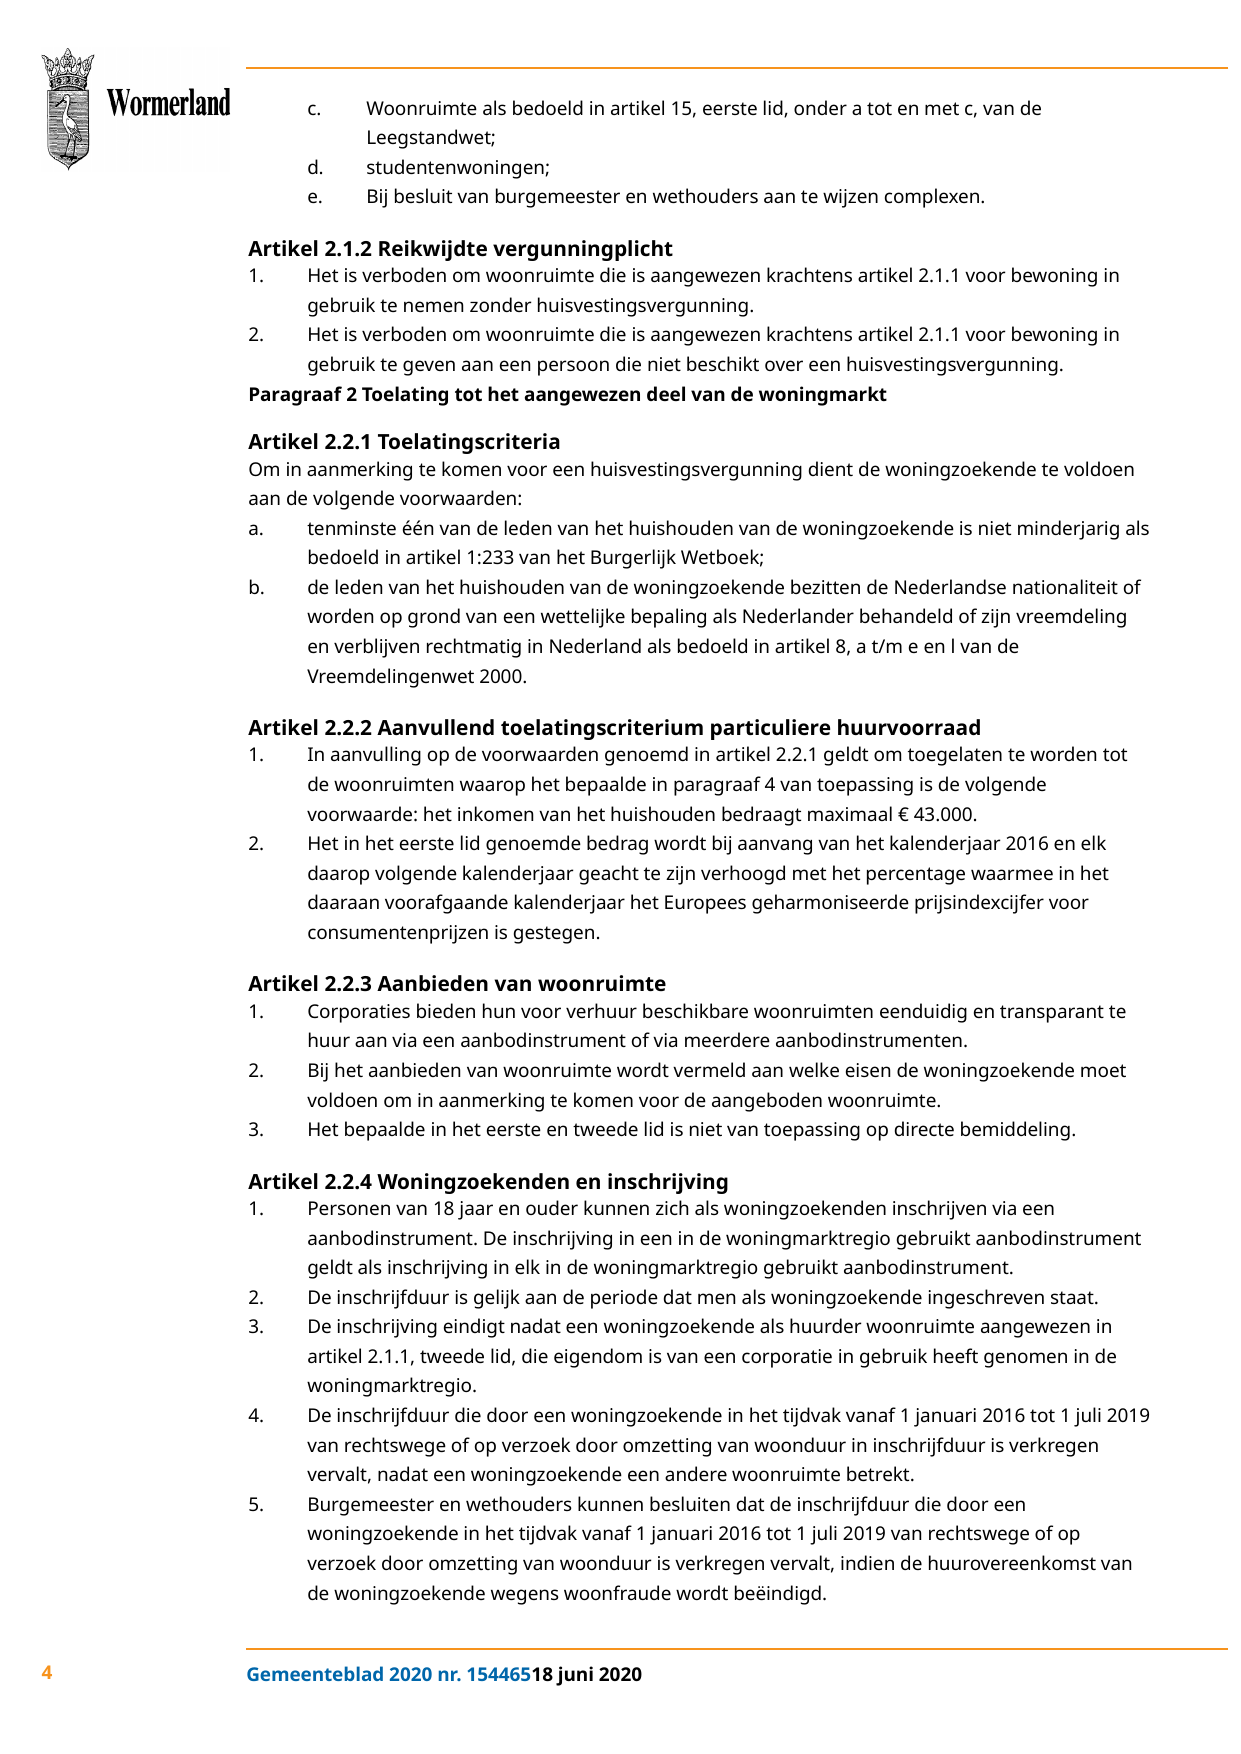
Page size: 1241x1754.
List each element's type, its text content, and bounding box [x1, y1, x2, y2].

list De inschrijfduur die door een woningzoekende in het tijdvak vanaf 1 januari 2016 tot 1 juli 2019 van rechtswege of op verzoek door omzetting van woonduur in inschrijfduur is verkregen vervalt, nadat een woningzoekende een andere woonruimte betrekt. [248, 1402, 1152, 1487]
list De inschrijving eindigt nadat een woningzoekende als huurder woonruimte aangewezen in artikel 2.1.1, tweede lid, die eigendom is van een corporatie in gebruik heeft genomen in de woningmarktregio. [248, 1313, 1152, 1398]
list Personen van 18 jaar en ouder kunnen zich als woningzoekenden inschrijven via een aanbodinstrument. De inschrijving in een in de woningmarktregio gebruikt aanbodinstrument geldt als inschrijving in elk in de woningmarktregio gebruikt aanbodinstrument. [248, 1195, 1152, 1280]
text Artikel 2.1.2 Reikwijdte vergunningplicht [248, 234, 1152, 262]
list Corporaties bieden hun voor verhuur beschikbare woonruimten eenduidig en transparant te huur aan via een aanbodinstrument of via meerdere aanbodinstrumenten. [248, 998, 1152, 1053]
list Het bepaalde in het eerste en tweede lid is niet van toepassing op directe bemiddeling. [248, 1116, 1152, 1142]
text Artikel 2.2.3 Aanbieden van woonruimte [248, 969, 1152, 998]
list Het in het eerste lid genoemde bedrag wordt bij aanvang van het kalenderjaar 2016 en elk daarop volgende kalenderjaar geacht te zijn verhoogd met het percentage waarmee in het daaraan voorafgaande kalenderjaar het Europees geharmoniseerde prijsindexcijfer voor consumentenprijzen is gestegen. [248, 830, 1152, 945]
text Om in aanmerking te komen voor een huisvestingsvergunning dient de woningzoekende te voldoen aan de volgende voorwaarden: [248, 456, 1152, 511]
picture [41, 47, 231, 172]
list In aanvulling op de voorwaarden genoemd in artikel 2.2.1 geldt om toegelaten te worden tot de woonruimten waarop het bepaalde in paragraaf 4 van toepassing is de volgende voorwaarde: het inkomen van het huishouden bedraagt maximaal € 43.000. [248, 742, 1152, 827]
text Artikel 2.2.4 Woningzoekenden en inschrijving [248, 1167, 1152, 1195]
list Woonruimte als bedoeld in artikel 15, eerste lid, onder a tot en met c, van de Leegstandwet; [307, 95, 1152, 150]
list de leden van het huishouden van de woningzoekende bezitten de Nederlandse nationaliteit of worden op grond van een wettelijke bepaling als Nederlander behandeld of zijn vreemdeling en verblijven rechtmatig in Nederland als bedoeld in artikel 8, a t/m e en l van de Vreemdelingenwet 2000. [248, 574, 1152, 688]
list tenminste één van de leden van het huishouden van de woningzoekende is niet minderjarig als bedoeld in artikel 1:233 van het Burgerlijk Wetboek; [248, 515, 1152, 570]
list Het is verboden om woonruimte die is aangewezen krachtens artikel 2.1.1 voor bewoning in gebruik te geven aan een persoon die niet beschikt over een huisvestingsvergunning. [248, 322, 1152, 377]
text Paragraaf 2 Toelating tot het aangewezen deel van de woningmarkt [248, 381, 1152, 406]
list Bij besluit van burgemeester en wethouders aan te wijzen complexen. [307, 183, 1152, 209]
list De inschrijfduur is gelijk aan de periode dat men als woningzoekende ingeschreven staat. [248, 1284, 1152, 1310]
list studentenwoningen; [307, 154, 1152, 180]
text Artikel 2.2.1 Toelatingscriteria [248, 427, 1152, 456]
list Het is verboden om woonruimte die is aangewezen krachtens artikel 2.1.1 voor bewoning in gebruik te nemen zonder huisvestingsvergunning. [248, 262, 1152, 318]
list Bij het aanbieden van woonruimte wordt vermeld aan welke eisen de woningzoekende moet voldoen om in aanmerking te komen voor de aangeboden woonruimte. [248, 1057, 1152, 1112]
text Artikel 2.2.2 Aanvullend toelatingscriterium particuliere huurvoorraad [248, 713, 1152, 742]
list Burgemeester en wethouders kunnen besluiten dat de inschrijfduur die door een woningzoekende in het tijdvak vanaf 1 januari 2016 tot 1 juli 2019 van rechtswege of op verzoek door omzetting van woonduur is verkregen vervalt, indien de huurovereenkomst van de woningzoekende wegens woonfraude wordt beëindigd. [248, 1491, 1152, 1606]
